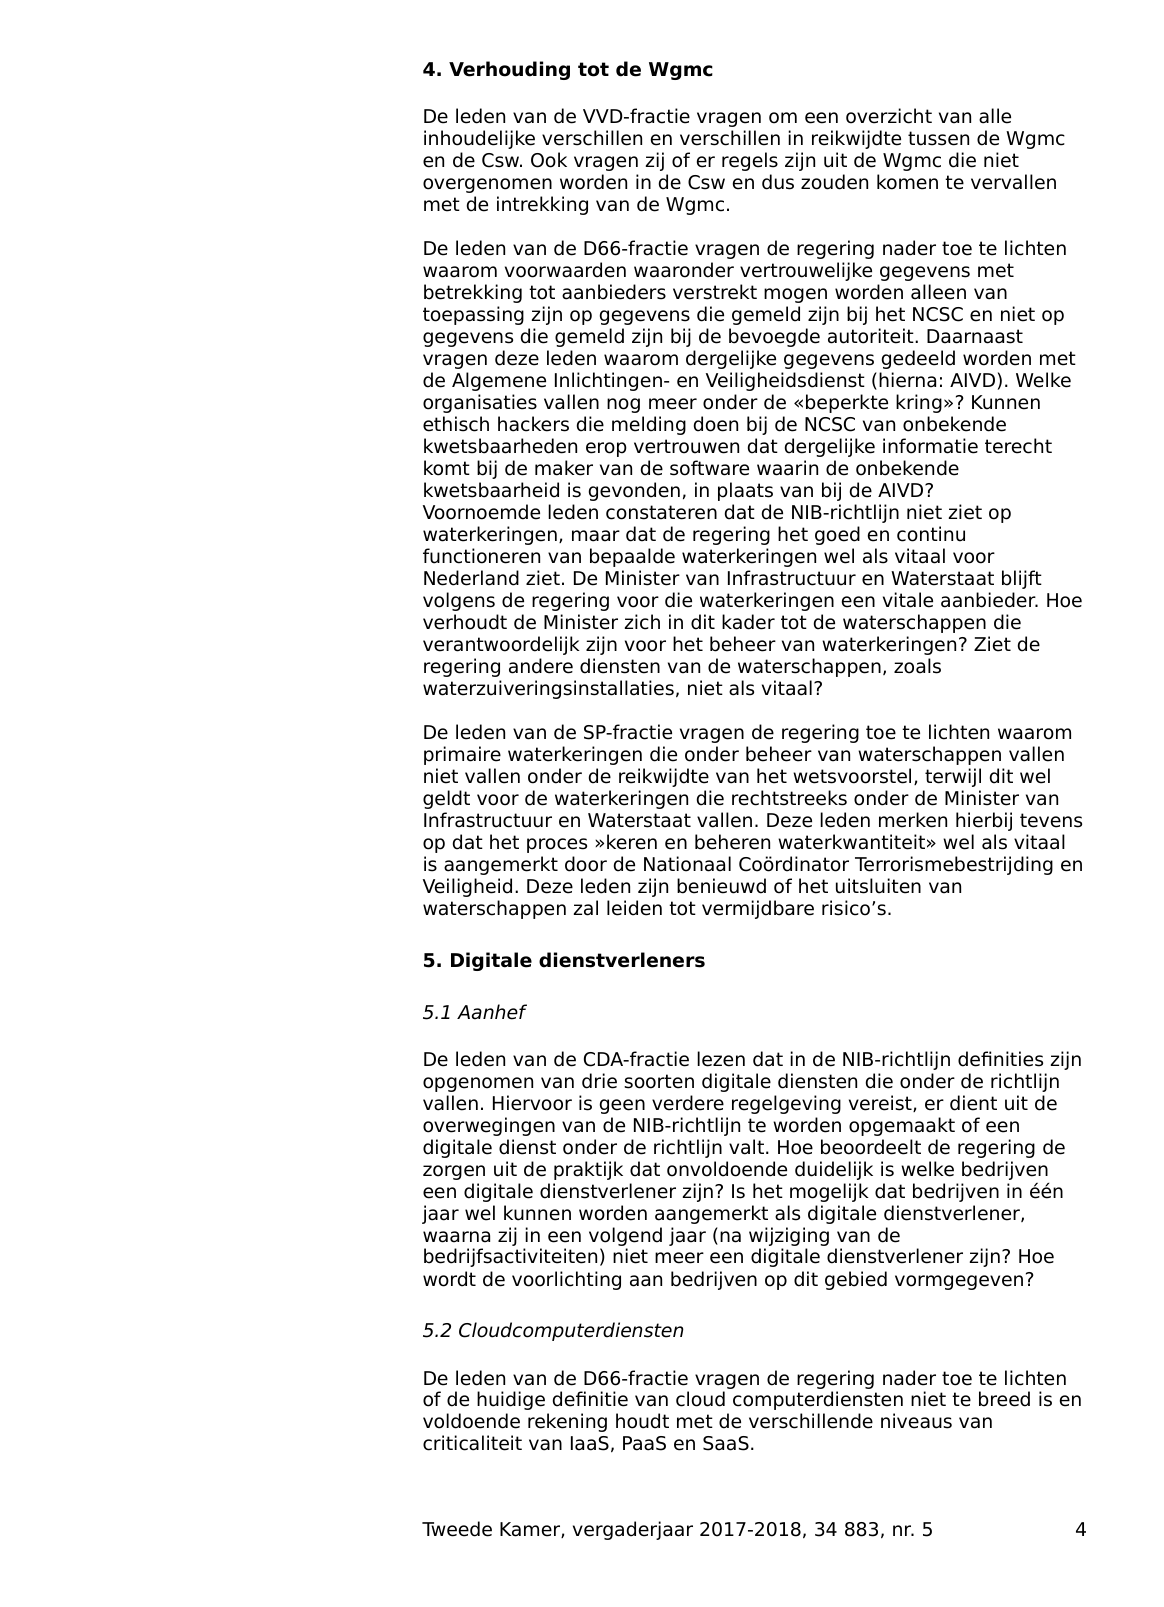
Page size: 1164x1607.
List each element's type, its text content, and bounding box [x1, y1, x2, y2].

subtitle 5.2 Cloudcomputerdiensten [422, 1320, 1087, 1342]
text Voornoemde leden constateren dat de NIB-richtlijn niet ziet op waterkeringen, maar dat de regering het goed en continu functioneren van bepaalde waterkeringen wel als vitaal voor Nederland ziet. De Minister van Infrastructuur en Waterstaat blijft volgens de regering voor die waterkeringen een vitale aanbieder. Hoe verhoudt de Minister zich in dit kader tot de waterschappen die verantwoordelijk zijn voor het beheer van waterkeringen? Ziet de regering andere diensten van de waterschappen, zoals waterzuiveringsinstallaties, niet als vitaal? [422, 502, 1087, 700]
subtitle 4. Verhouding tot de Wgmc [422, 59, 1087, 81]
text De leden van de CDA-fractie lezen dat in de NIB-richtlijn definities zijn opgenomen van drie soorten digitale diensten die onder de richtlijn vallen. Hiervoor is geen verdere regelgeving vereist, er dient uit de overwegingen van de NIB-richtlijn te worden opgemaakt of een digitale dienst onder de richtlijn valt. Hoe beoordeelt de regering de zorgen uit de praktijk dat onvoldoende duidelijk is welke bedrijven een digitale dienstverlener zijn? Is het mogelijk dat bedrijven in één jaar wel kunnen worden aangemerkt als digitale dienstverlener, waarna zij in een volgend jaar (na wijziging van de bedrijfsactiviteiten) niet meer een digitale dienstverlener zijn? Hoe wordt de voorlichting aan bedrijven op dit gebied vormgegeven? [422, 1049, 1087, 1290]
text De leden van de SP-fractie vragen de regering toe te lichten waarom primaire waterkeringen die onder beheer van waterschappen vallen niet vallen onder de reikwijdte van het wetsvoorstel, terwijl dit wel geldt voor de waterkeringen die rechtstreeks onder de Minister van Infrastructuur en Waterstaat vallen. Deze leden merken hierbij tevens op dat het proces »keren en beheren waterkwantiteit» wel als vitaal is aangemerkt door de Nationaal Coördinator Terrorismebestrijding en Veiligheid. Deze leden zijn benieuwd of het uitsluiten van waterschappen zal leiden tot vermijdbare risico’s. [422, 722, 1087, 920]
subtitle 5. Digitale dienstverleners [422, 950, 1087, 972]
text De leden van de D66-fractie vragen de regering nader toe te lichten of de huidige definitie van cloud computerdiensten niet te breed is en voldoende rekening houdt met de verschillende niveaus van criticaliteit van IaaS, PaaS en SaaS. [422, 1367, 1087, 1455]
text De leden van de VVD-fractie vragen om een overzicht van alle inhoudelijke verschillen en verschillen in reikwijdte tussen de Wgmc en de Csw. Ook vragen zij of er regels zijn uit de Wgmc die niet overgenomen worden in de Csw en dus zouden komen te vervallen met de intrekking van de Wgmc. [422, 106, 1087, 216]
text De leden van de D66-fractie vragen de regering nader toe te lichten waarom voorwaarden waaronder vertrouwelijke gegevens met betrekking tot aanbieders verstrekt mogen worden alleen van toepassing zijn op gegevens die gemeld zijn bij het NCSC en niet op gegevens die gemeld zijn bij de bevoegde autoriteit. Daarnaast vragen deze leden waarom dergelijke gegevens gedeeld worden met de Algemene Inlichtingen- en Veiligheidsdienst (hierna: AIVD). Welke organisaties vallen nog meer onder de «beperkte kring»? Kunnen ethisch hackers die melding doen bij de NCSC van onbekende kwetsbaarheden erop vertrouwen dat dergelijke informatie terecht komt bij de maker van de software waarin de onbekende kwetsbaarheid is gevonden, in plaats van bij de AIVD? [422, 238, 1087, 502]
subtitle 5.1 Aanhef [422, 1002, 1087, 1024]
